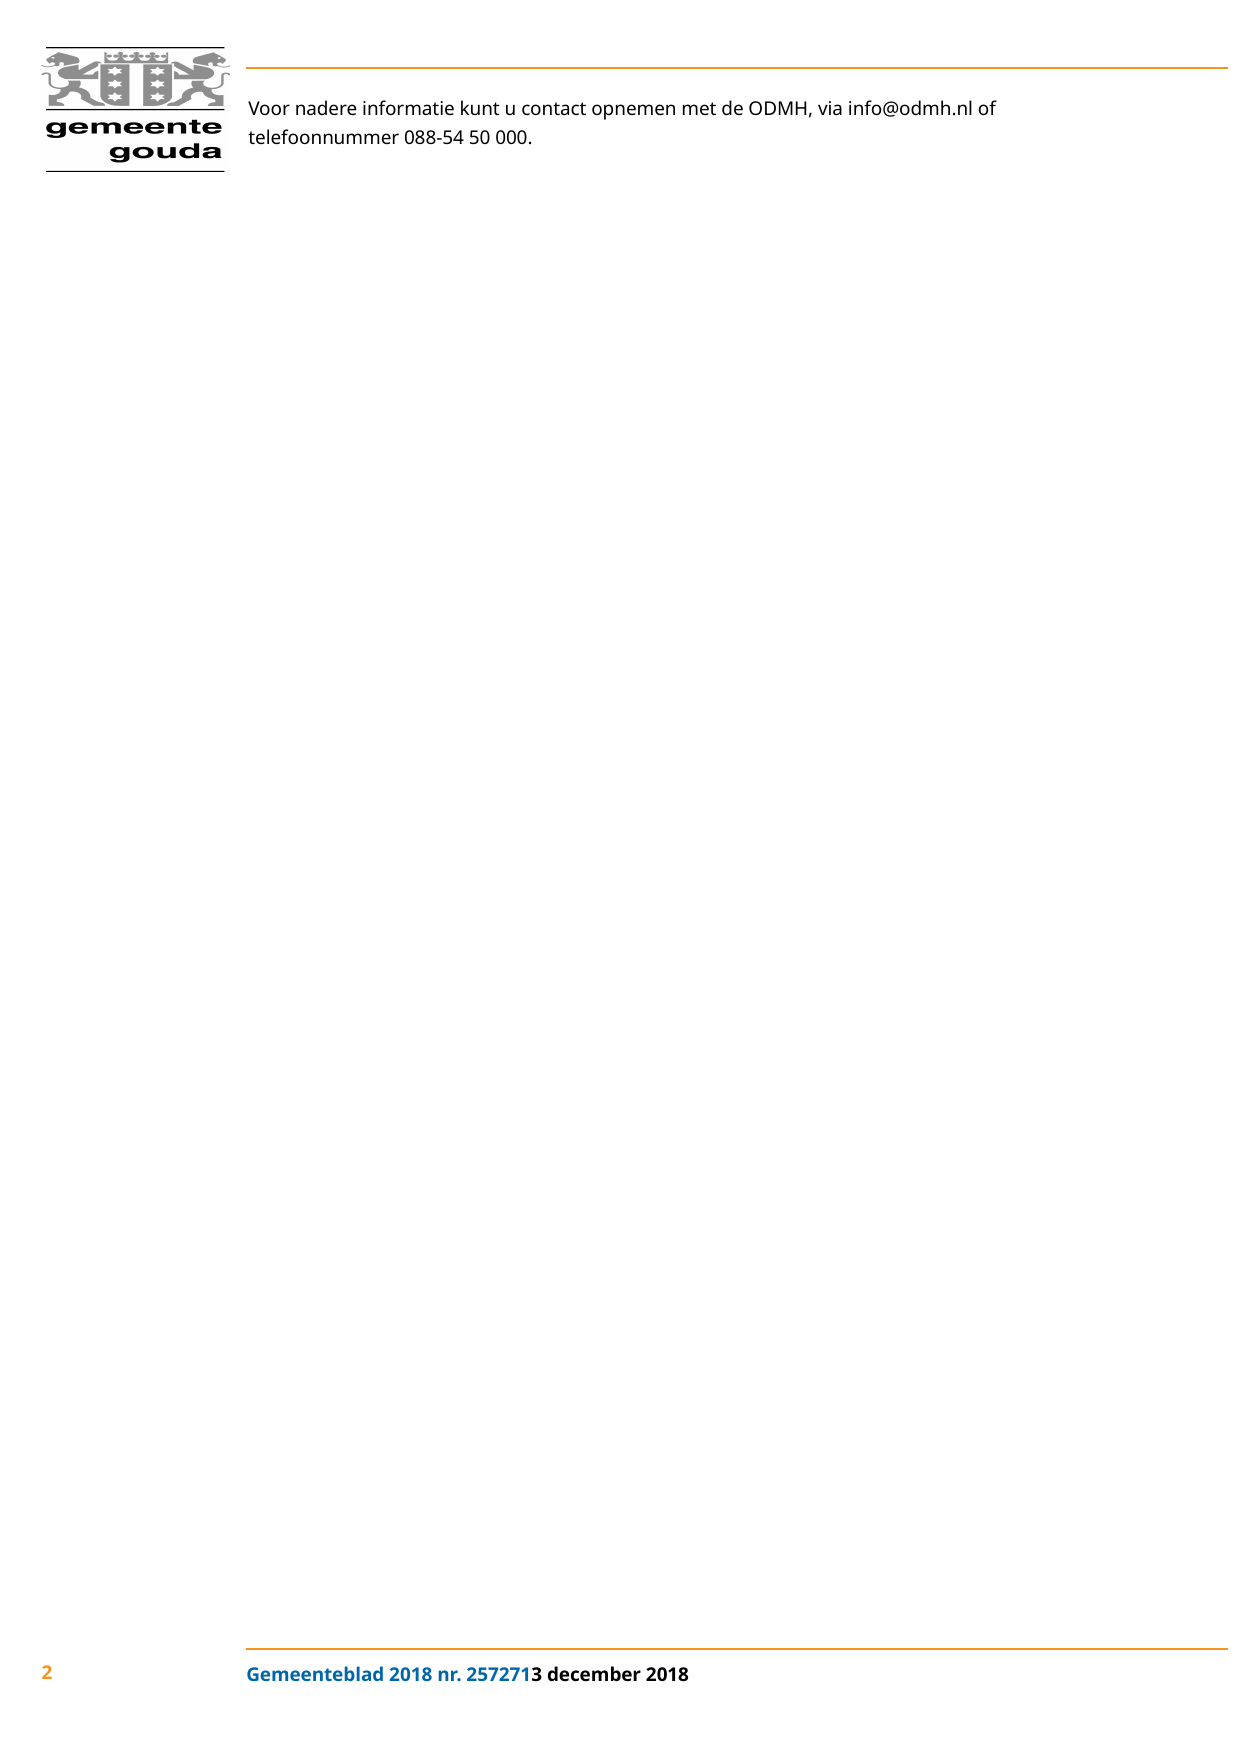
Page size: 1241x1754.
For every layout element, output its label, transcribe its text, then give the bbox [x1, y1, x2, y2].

text Voor nadere informatie kunt u contact opnemen met de ODMH, via info@odmh.nl of telefoonnummer 088-54 50 000. [248, 95, 1152, 150]
picture [41, 47, 231, 172]
